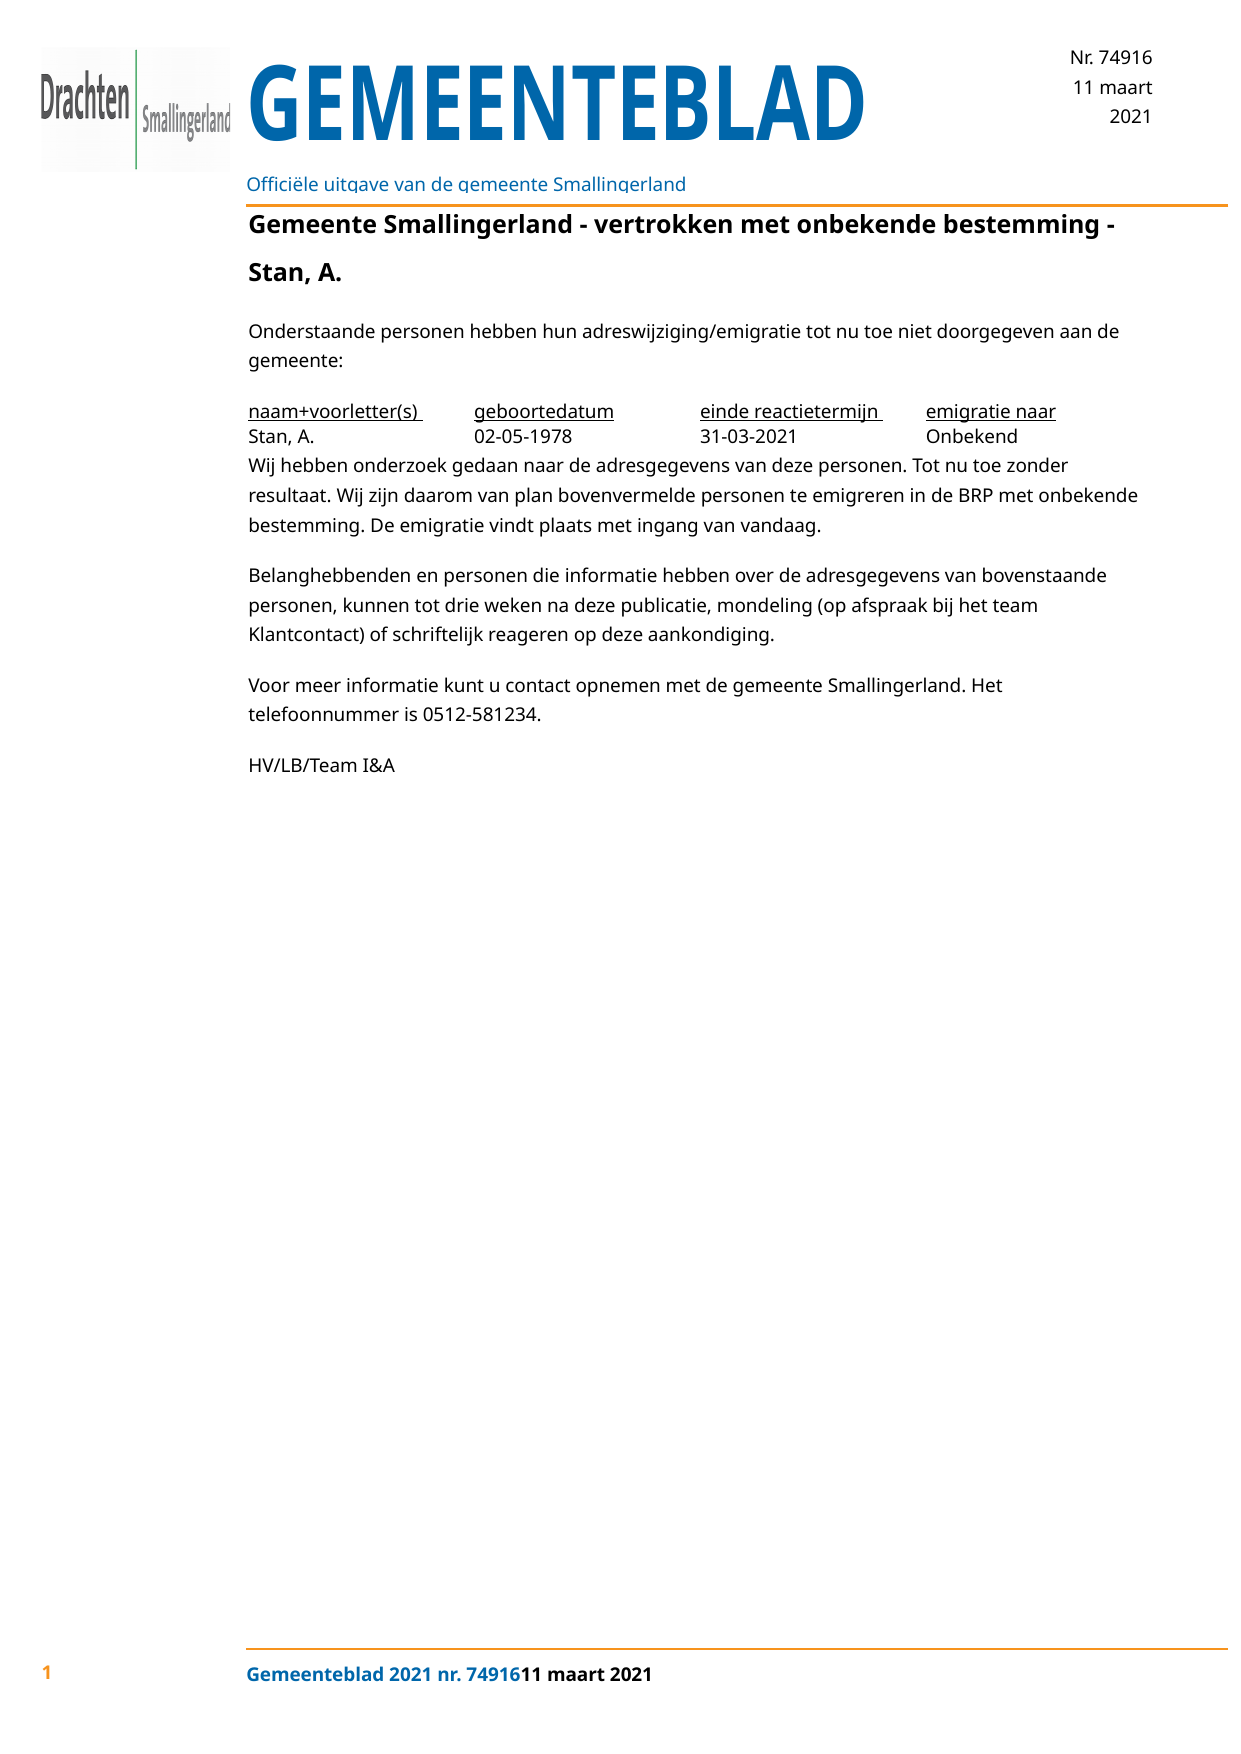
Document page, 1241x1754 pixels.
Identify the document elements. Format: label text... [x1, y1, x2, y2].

table_cell 31-03-2021 [700, 424, 926, 449]
table_cell Stan, A. [248, 424, 474, 449]
text Onderstaande personen hebben hun adreswijziging/emigratie tot nu toe niet doorgegeven aan de gemeente: [248, 318, 1152, 373]
text Voor meer informatie kunt u contact opnemen met de gemeente Smallingerland. Het telefoonnummer is 0512-581234. [248, 672, 1152, 727]
text HV/LB/Team I&A [248, 752, 1152, 778]
table_cell Onbekend [926, 424, 1152, 449]
text Belanghebbenden en personen die informatie hebben over de adresgegevens van bovenstaande personen, kunnen tot drie weken na deze publicatie, mondeling (op afspraak bij het team Klantcontact) of schriftelijk reageren op deze aankondiging. [248, 562, 1152, 647]
text Wij hebben onderzoek gedaan naar de adresgegevens van deze personen. Tot nu toe zonder resultaat. Wij zijn daarom van plan bovenvermelde personen te emigreren in de BRP met onbekende bestemming. De emigratie vindt plaats met ingang van vandaag. [248, 453, 1152, 538]
table_header naam+voorletter(s) [248, 398, 474, 424]
text Gemeente Smallingerland - vertrokken met onbekende bestemming - Stan, A. [248, 207, 1152, 288]
table_cell 02-05-1978 [474, 424, 700, 449]
picture [41, 47, 231, 172]
table_header emigratie naar [926, 398, 1152, 424]
table_header geboortedatum [474, 398, 700, 424]
table_header einde reactietermijn [700, 398, 926, 424]
